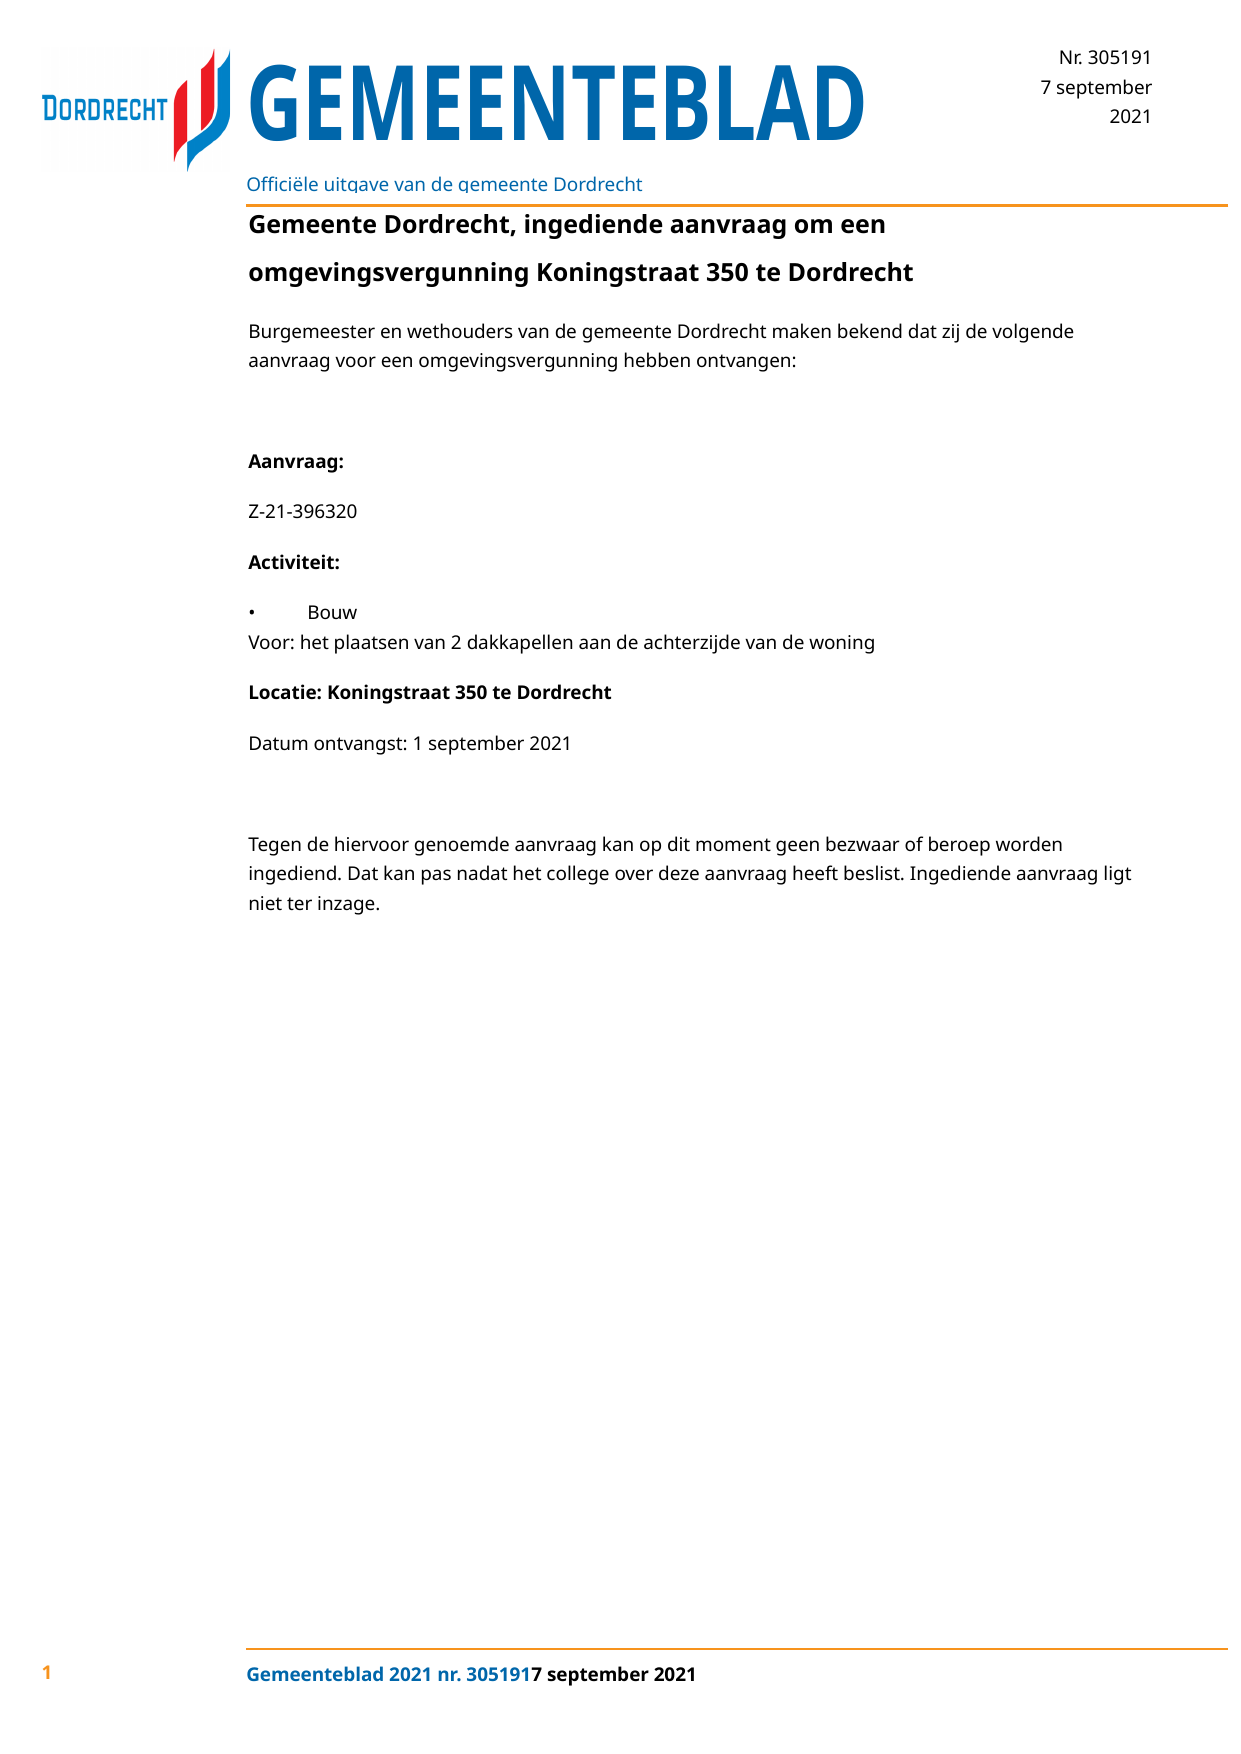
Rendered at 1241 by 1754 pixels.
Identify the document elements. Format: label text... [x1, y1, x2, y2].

text Burgemeester en wethouders van de gemeente Dordrecht maken bekend dat zij de volgende aanvraag voor een omgevingsvergunning hebben ontvangen: [248, 318, 1152, 373]
text Locatie: Koningstraat 350 te Dordrecht [248, 679, 1152, 705]
text Aanvraag: [248, 448, 1152, 474]
text Voor: het plaatsen van 2 dakkapellen aan de achterzijde van de woning [248, 629, 1152, 655]
text Tegen de hiervoor genoemde aanvraag kan op dit moment geen bezwaar of beroep worden ingediend. Dat kan pas nadat het college over deze aanvraag heeft beslist. Ingediende aanvraag ligt niet ter inzage. [248, 831, 1152, 916]
text Gemeente Dordrecht, ingediende aanvraag om een omgevingsvergunning Koningstraat 350 te Dordrecht [248, 207, 1152, 288]
text Datum ontvangst: 1 september 2021 [248, 730, 1152, 756]
list Bouw [248, 599, 1152, 625]
picture [41, 47, 231, 172]
text Z-21-396320 [248, 499, 1152, 524]
text Activiteit: [248, 549, 1152, 575]
